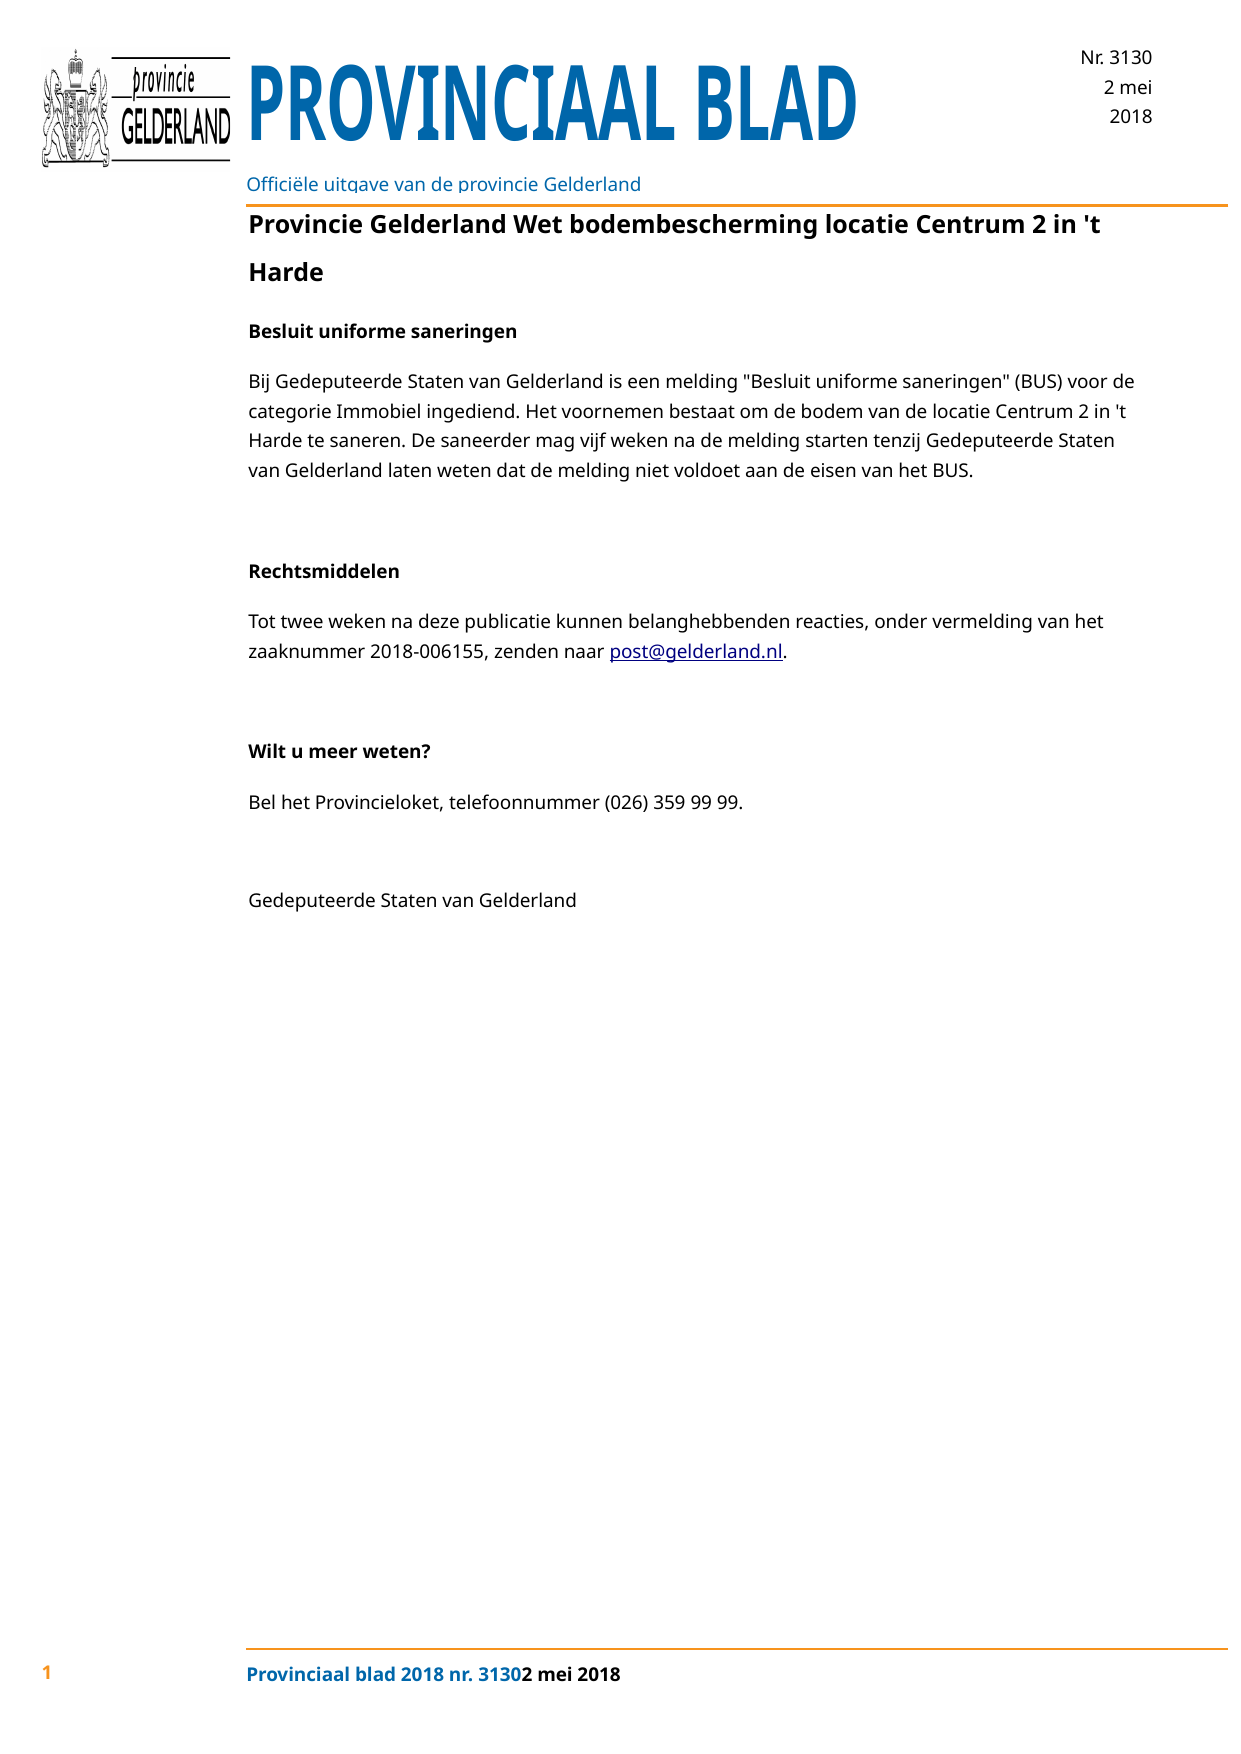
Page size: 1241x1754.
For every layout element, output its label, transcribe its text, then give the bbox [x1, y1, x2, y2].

text Provincie Gelderland Wet bodembescherming locatie Centrum 2 in 't Harde [248, 207, 1152, 288]
text Wilt u meer weten? [248, 739, 1152, 764]
text Rechtsmiddelen [248, 558, 1152, 584]
picture [41, 47, 231, 172]
text Bel het Provincieloket, telefoonnummer (026) 359 99 99. [248, 789, 1152, 815]
text Gedeputeerde Staten van Gelderland [248, 887, 1152, 913]
text Tot twee weken na deze publicatie kunnen belanghebbenden reacties, onder vermelding van het zaaknummer 2018-006155, zenden naar post@gelderland.nl. [248, 608, 1152, 664]
text Besluit uniforme saneringen [248, 318, 1152, 344]
text Bij Gedeputeerde Staten van Gelderland is een melding "Besluit uniforme saneringen" (BUS) voor de categorie Immobiel ingediend. Het voornemen bestaat om de bodem van de locatie Centrum 2 in 't Harde te saneren. De saneerder mag vijf weken na de melding starten tenzij Gedeputeerde Staten van Gelderland laten weten dat de melding niet voldoet aan de eisen van het BUS. [248, 368, 1152, 483]
